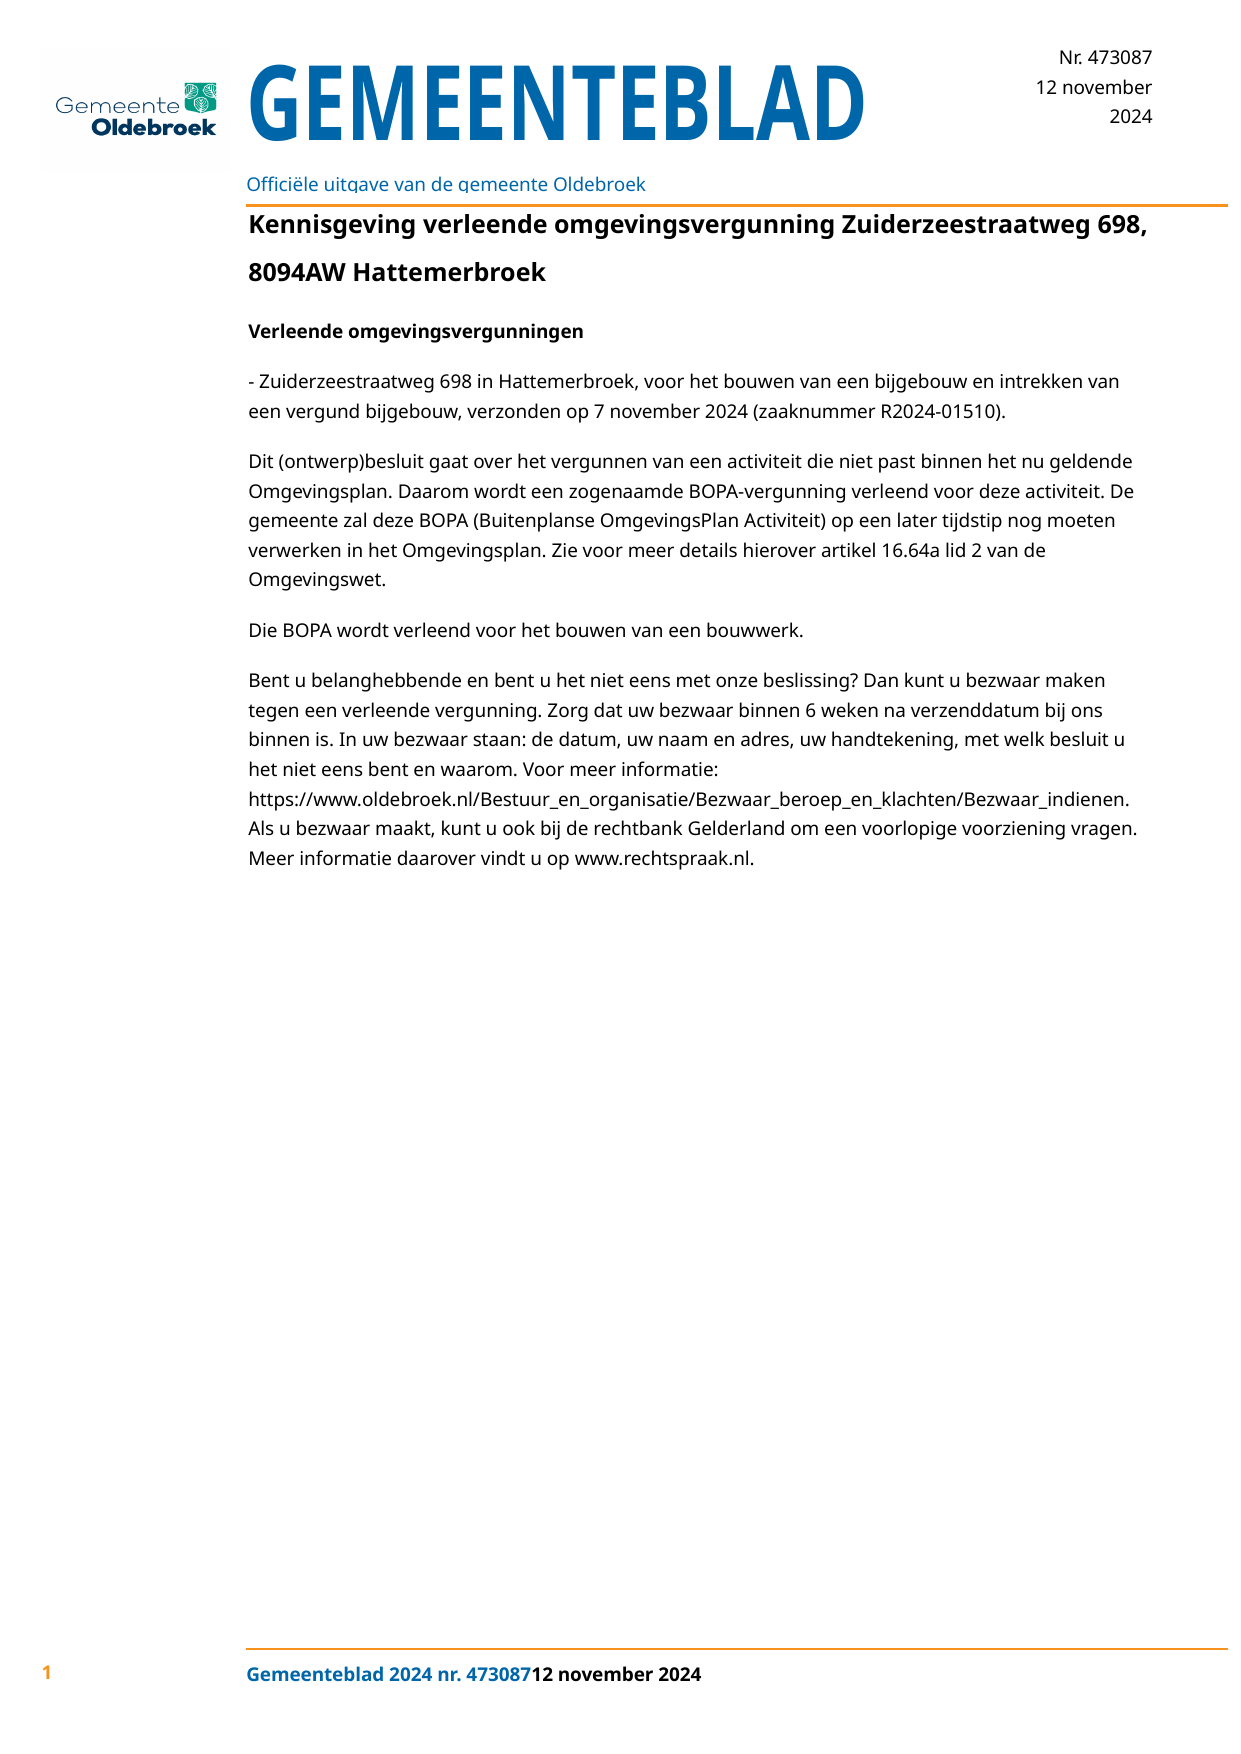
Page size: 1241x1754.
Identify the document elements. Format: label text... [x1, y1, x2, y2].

text Dit (ontwerp)besluit gaat over het vergunnen van een activiteit die niet past binnen het nu geldende Omgevingsplan. Daarom wordt een zogenaamde BOPA-vergunning verleend voor deze activiteit. De gemeente zal deze BOPA (Buitenplanse OmgevingsPlan Activiteit) op een later tijdstip nog moeten verwerken in het Omgevingsplan. Zie voor meer details hierover artikel 16.64a lid 2 van de Omgevingswet. [248, 448, 1152, 592]
text Kennisgeving verleende omgevingsvergunning Zuiderzeestraatweg 698, 8094AW Hattemerbroek [248, 207, 1152, 288]
text Die BOPA wordt verleend voor het bouwen van een bouwwerk. [248, 617, 1152, 643]
text - Zuiderzeestraatweg 698 in Hattemerbroek, voor het bouwen van een bijgebouw en intrekken van een vergund bijgebouw, verzonden op 7 november 2024 (zaaknummer R2024-01510). [248, 368, 1152, 424]
text Verleende omgevingsvergunningen [248, 318, 1152, 344]
text Bent u belanghebbende en bent u het niet eens met onze beslissing? Dan kunt u bezwaar maken tegen een verleende vergunning. Zorg dat uw bezwaar binnen 6 weken na verzenddatum bij ons binnen is. In uw bezwaar staan: de datum, uw naam en adres, uw handtekening, met welk besluit u het niet eens bent en waarom. Voor meer informatie: https://www.oldebroek.nl/Bestuur_en_organisatie/Bezwaar_beroep_en_klachten/Bezwaar_indienen. Als u bezwaar maakt, kunt u ook bij de rechtbank Gelderland om een voorlopige voorziening vragen. Meer informatie daarover vindt u op www.rechtspraak.nl. [248, 667, 1152, 871]
picture [41, 47, 231, 172]
